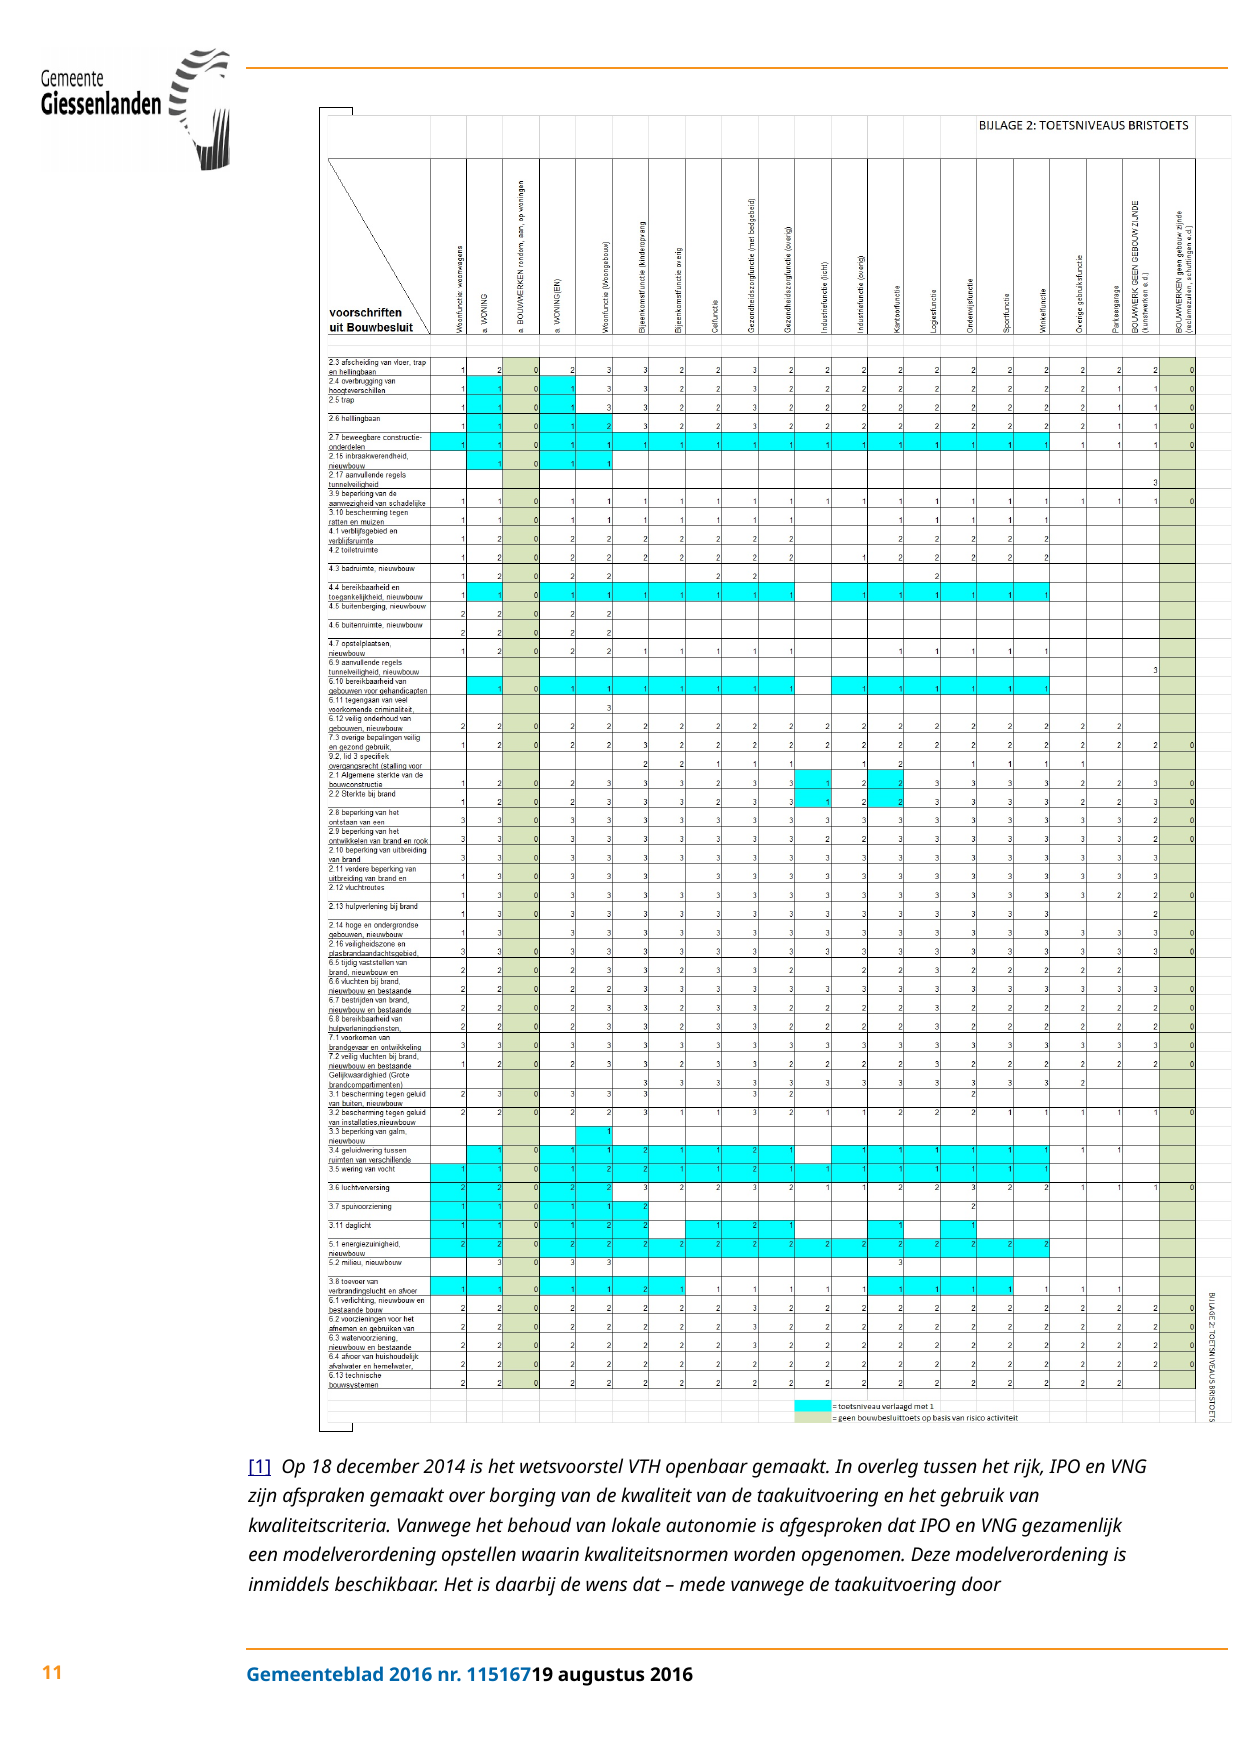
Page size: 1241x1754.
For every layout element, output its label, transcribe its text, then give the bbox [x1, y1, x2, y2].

text [1] Op 18 december 2014 is het wetsvoorstel VTH openbaar gemaakt. In overleg tussen het rijk, IPO en VNG zijn afspraken gemaakt over borging van de kwaliteit van de taakuitvoering en het gebruik van kwaliteitscriteria. Vanwege het behoud van lokale autonomie is afgesproken dat IPO en VNG gezamenlijk een modelverordening opstellen waarin kwaliteitsnormen worden opgenomen. Deze modelverordening is inmiddels beschikbaar. Het is daarbij de wens dat – mede vanwege de taakuitvoering door [248, 1453, 1152, 1597]
picture [41, 47, 231, 172]
picture [327, 115, 1232, 1423]
